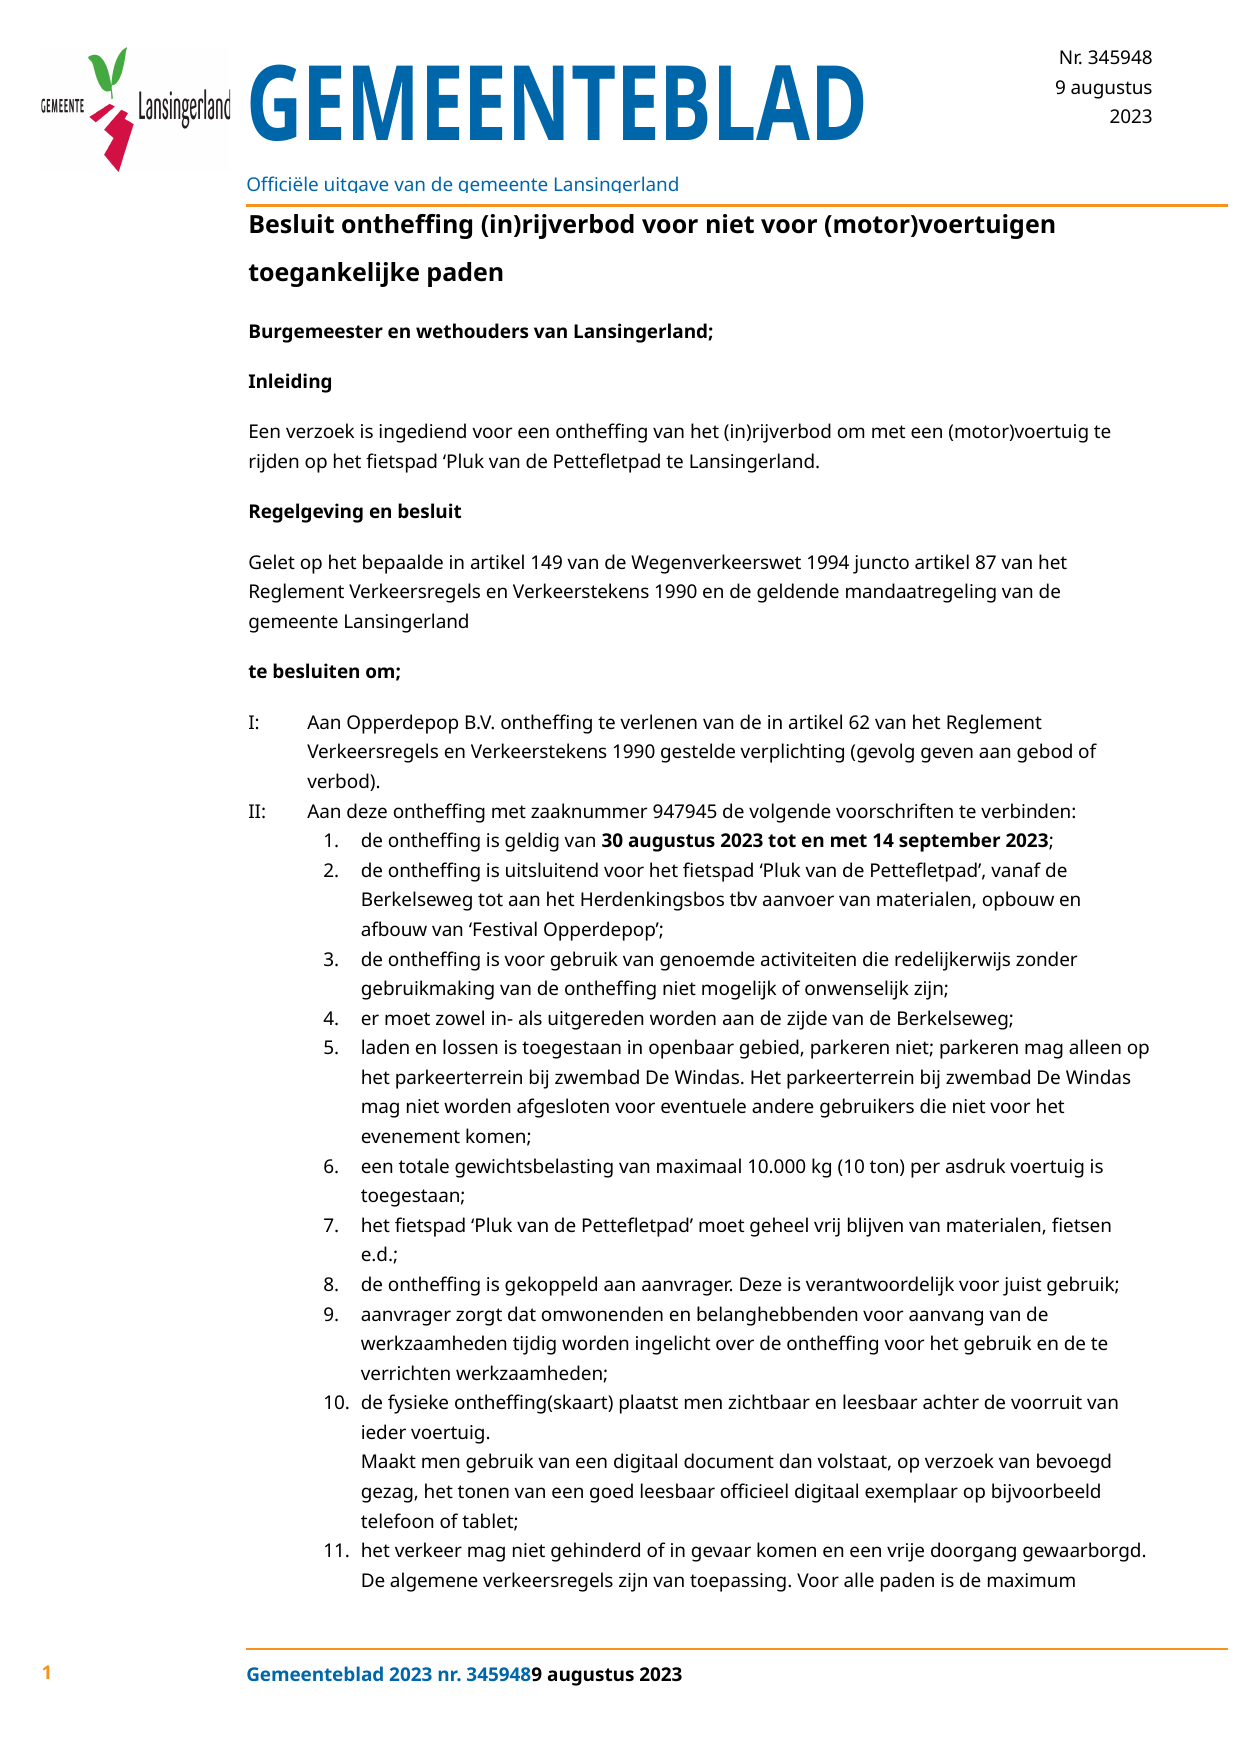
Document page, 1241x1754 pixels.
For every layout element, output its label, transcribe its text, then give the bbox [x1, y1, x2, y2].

list de ontheffing is voor gebruik van genoemde activiteiten die redelijkerwijs zonder gebruikmaking van de ontheffing niet mogelijk of onwenselijk zijn; [323, 946, 1152, 1001]
list Aan Opperdepop B.V. ontheffing te verlenen van de in artikel 62 van het Reglement Verkeersregels en Verkeerstekens 1990 gestelde verplichting (gevolg geven aan gebod of verbod). [248, 709, 1152, 794]
list aanvrager zorgt dat omwonenden en belanghebbenden voor aanvang van de werkzaamheden tijdig worden ingelicht over de ontheffing voor het gebruik en de te verrichten werkzaamheden; [323, 1301, 1152, 1386]
text te besluiten om; [248, 659, 1152, 684]
text Burgemeester en wethouders van Lansingerland; [248, 318, 1152, 344]
list de ontheffing is gekoppeld aan aanvrager. Deze is verantwoordelijk voor juist gebruik; [323, 1271, 1152, 1297]
list de ontheffing is uitsluitend voor het fietspad ‘Pluk van de Pettefletpad’, vanaf de Berkelseweg tot aan het Herdenkingsbos tbv aanvoer van materialen, opbouw en afbouw van ‘Festival Opperdepop’; [323, 857, 1152, 942]
list het fietspad ‘Pluk van de Pettefletpad’ moet geheel vrij blijven van materialen, fietsen e.d.; [323, 1212, 1152, 1267]
list er moet zowel in- als uitgereden worden aan de zijde van de Berkelseweg; [323, 1005, 1152, 1031]
text Besluit ontheffing (in)rijverbod voor niet voor (motor)voertuigen toegankelijke paden [248, 207, 1152, 288]
list de ontheffing is geldig van 30 augustus 2023 tot en met 14 september 2023; [323, 827, 1152, 853]
list de fysieke ontheffing(skaart) plaatst men zichtbaar en leesbaar achter de voorruit van ieder voertuig. [323, 1389, 1152, 1445]
text Regelgeving en besluit [248, 499, 1152, 524]
list een totale gewichtsbelasting van maximaal 10.000 kg (10 ton) per asdruk voertuig is toegestaan; [323, 1153, 1152, 1208]
list laden en lossen is toegestaan in openbaar gebied, parkeren niet; parkeren mag alleen op het parkeerterrein bij zwembad De Windas. Het parkeerterrein bij zwembad De Windas mag niet worden afgesloten voor eventuele andere gebruikers die niet voor het evenement komen; [323, 1034, 1152, 1149]
list het verkeer mag niet gehinderd of in gevaar komen en een vrije doorgang gewaarborgd. De algemene verkeersregels zijn van toepassing. Voor alle paden is de maximum [323, 1537, 1152, 1593]
list Aan deze ontheffing met zaaknummer 947945 de volgende voorschriften te verbinden: [248, 798, 1152, 824]
text Een verzoek is ingediend voor een ontheffing van het (in)rijverbod om met een (motor)voertuig te rijden op het fietspad ‘Pluk van de Pettefletpad te Lansingerland. [248, 419, 1152, 474]
text Inleiding [248, 368, 1152, 394]
text Gelet op het bepaalde in artikel 149 van de Wegenverkeerswet 1994 juncto artikel 87 van het Reglement Verkeersregels en Verkeerstekens 1990 en de geldende mandaatregeling van de gemeente Lansingerland [248, 549, 1152, 634]
picture [41, 47, 231, 172]
list Maakt men gebruik van een digitaal document dan volstaat, op verzoek van bevoegd gezag, het tonen van een goed leesbaar officieel digitaal exemplaar op bijvoorbeeld telefoon of tablet; [323, 1449, 1152, 1534]
